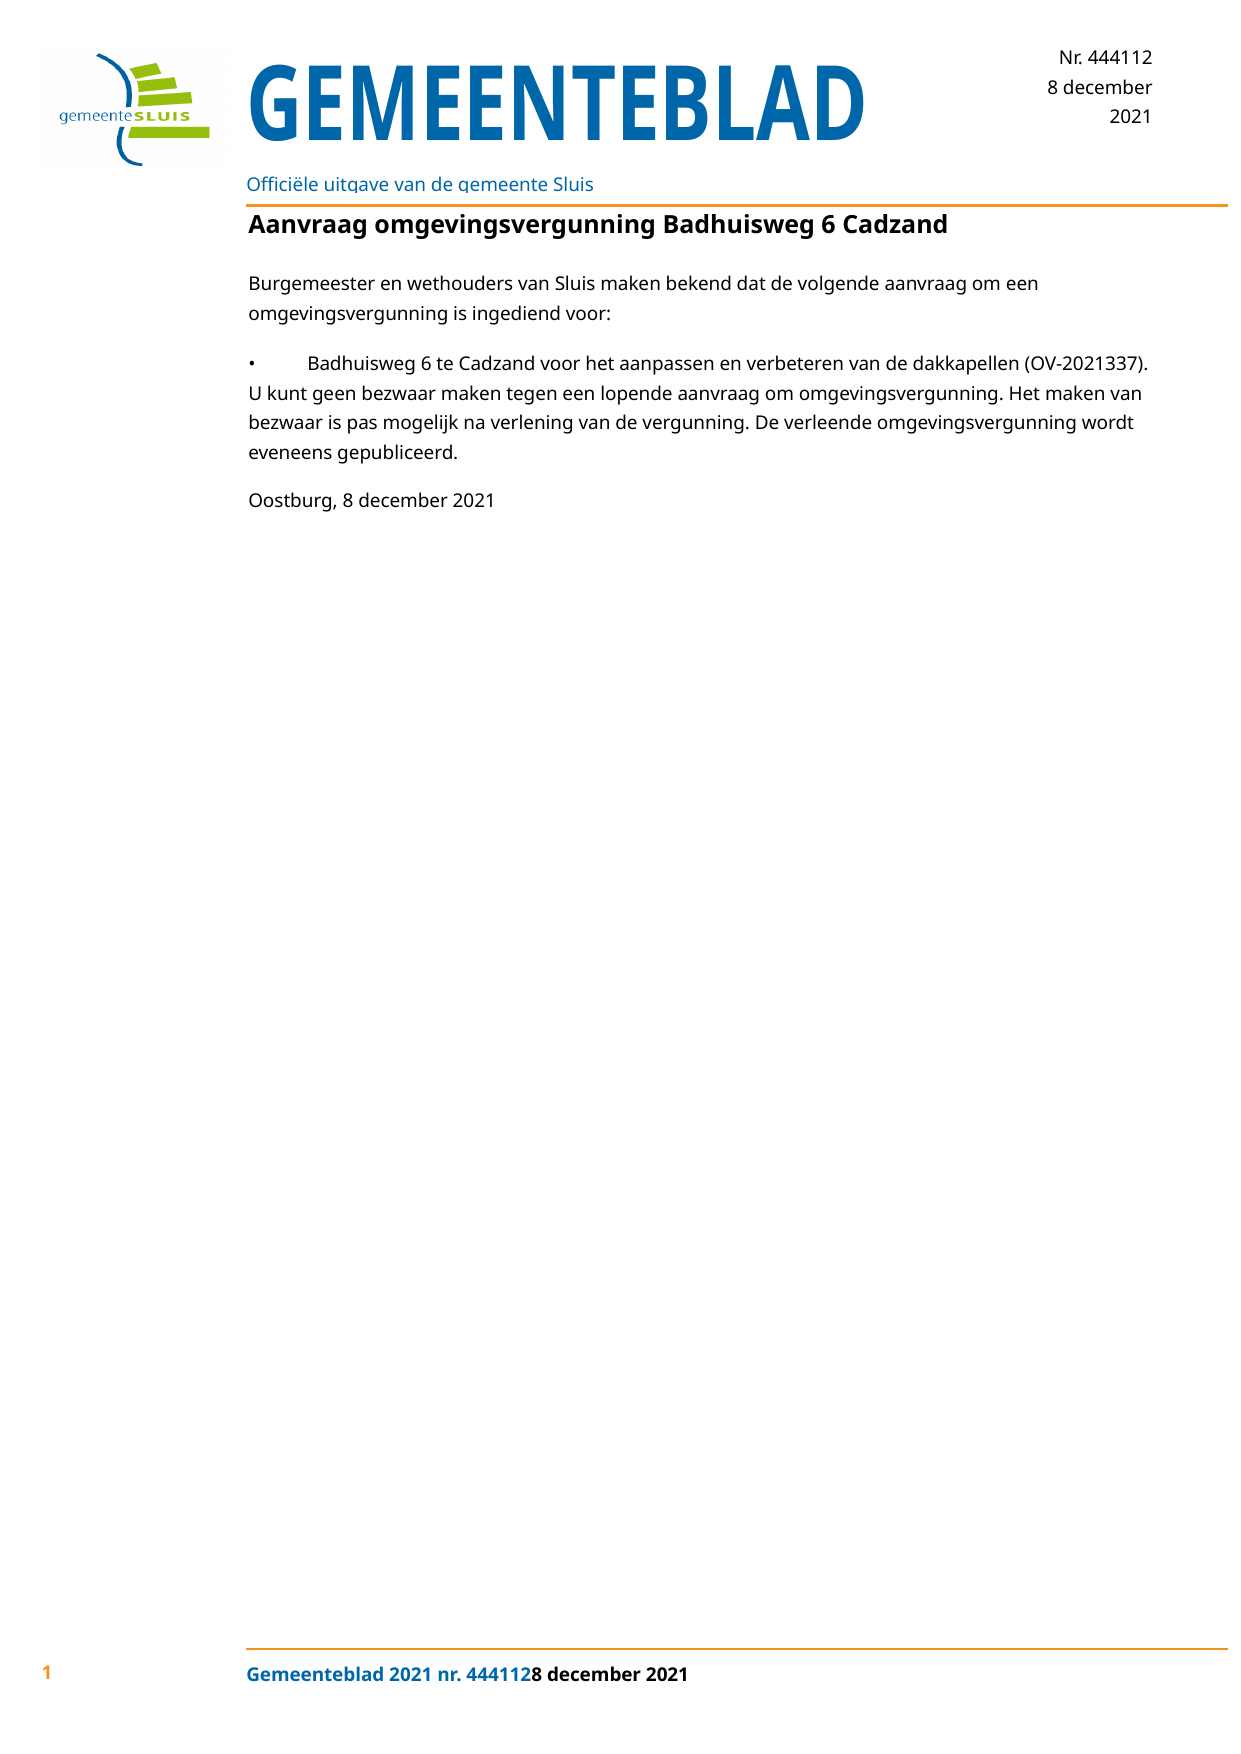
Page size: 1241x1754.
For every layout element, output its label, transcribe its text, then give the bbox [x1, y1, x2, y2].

text Aanvraag omgevingsvergunning Badhuisweg 6 Cadzand [248, 207, 1152, 241]
text Burgemeester en wethouders van Sluis maken bekend dat de volgende aanvraag om een omgevingsvergunning is ingediend voor: [248, 270, 1152, 326]
text Oostburg, 8 december 2021 [248, 487, 1152, 513]
text U kunt geen bezwaar maken tegen een lopende aanvraag om omgevingsvergunning. Het maken van bezwaar is pas mogelijk na verlening van de vergunning. De verleende omgevingsvergunning wordt eveneens gepubliceerd. [248, 380, 1152, 465]
list Badhuisweg 6 te Cadzand voor het aanpassen en verbeteren van de dakkapellen (OV-2021337). [248, 350, 1152, 376]
picture [41, 47, 231, 172]
